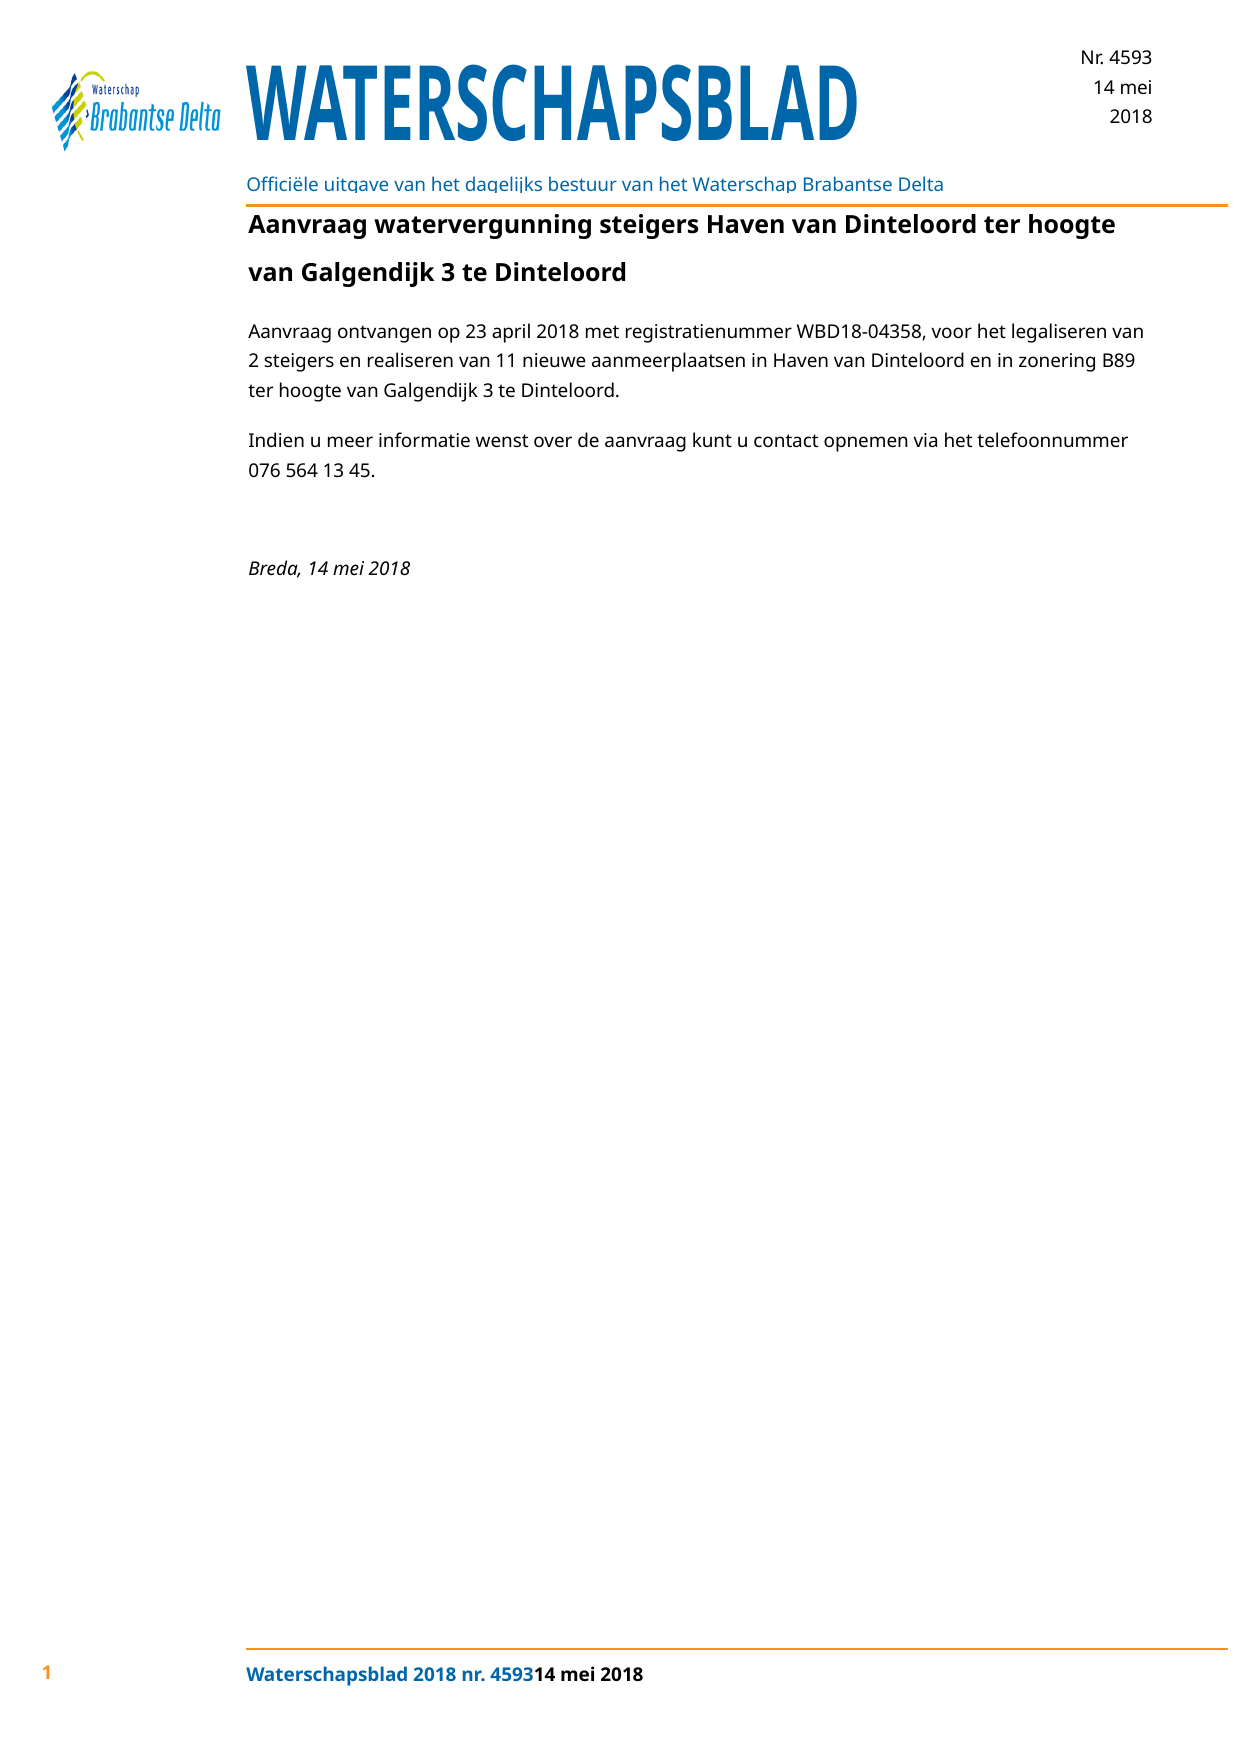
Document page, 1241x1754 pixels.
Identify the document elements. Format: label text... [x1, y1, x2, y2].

picture [41, 47, 231, 172]
text Breda, 14 mei 2018 [248, 555, 1152, 581]
text Aanvraag ontvangen op 23 april 2018 met registratienummer WBD18-04358, voor het legaliseren van 2 steigers en realiseren van 11 nieuwe aanmeerplaatsen in Haven van Dinteloord en in zonering B89 ter hoogte van Galgendijk 3 te Dinteloord. [248, 318, 1152, 403]
text Indien u meer informatie wenst over de aanvraag kunt u contact opnemen via het telefoonnummer 076 564 13 45. [248, 427, 1152, 483]
text Aanvraag watervergunning steigers Haven van Dinteloord ter hoogte van Galgendijk 3 te Dinteloord [248, 207, 1152, 288]
